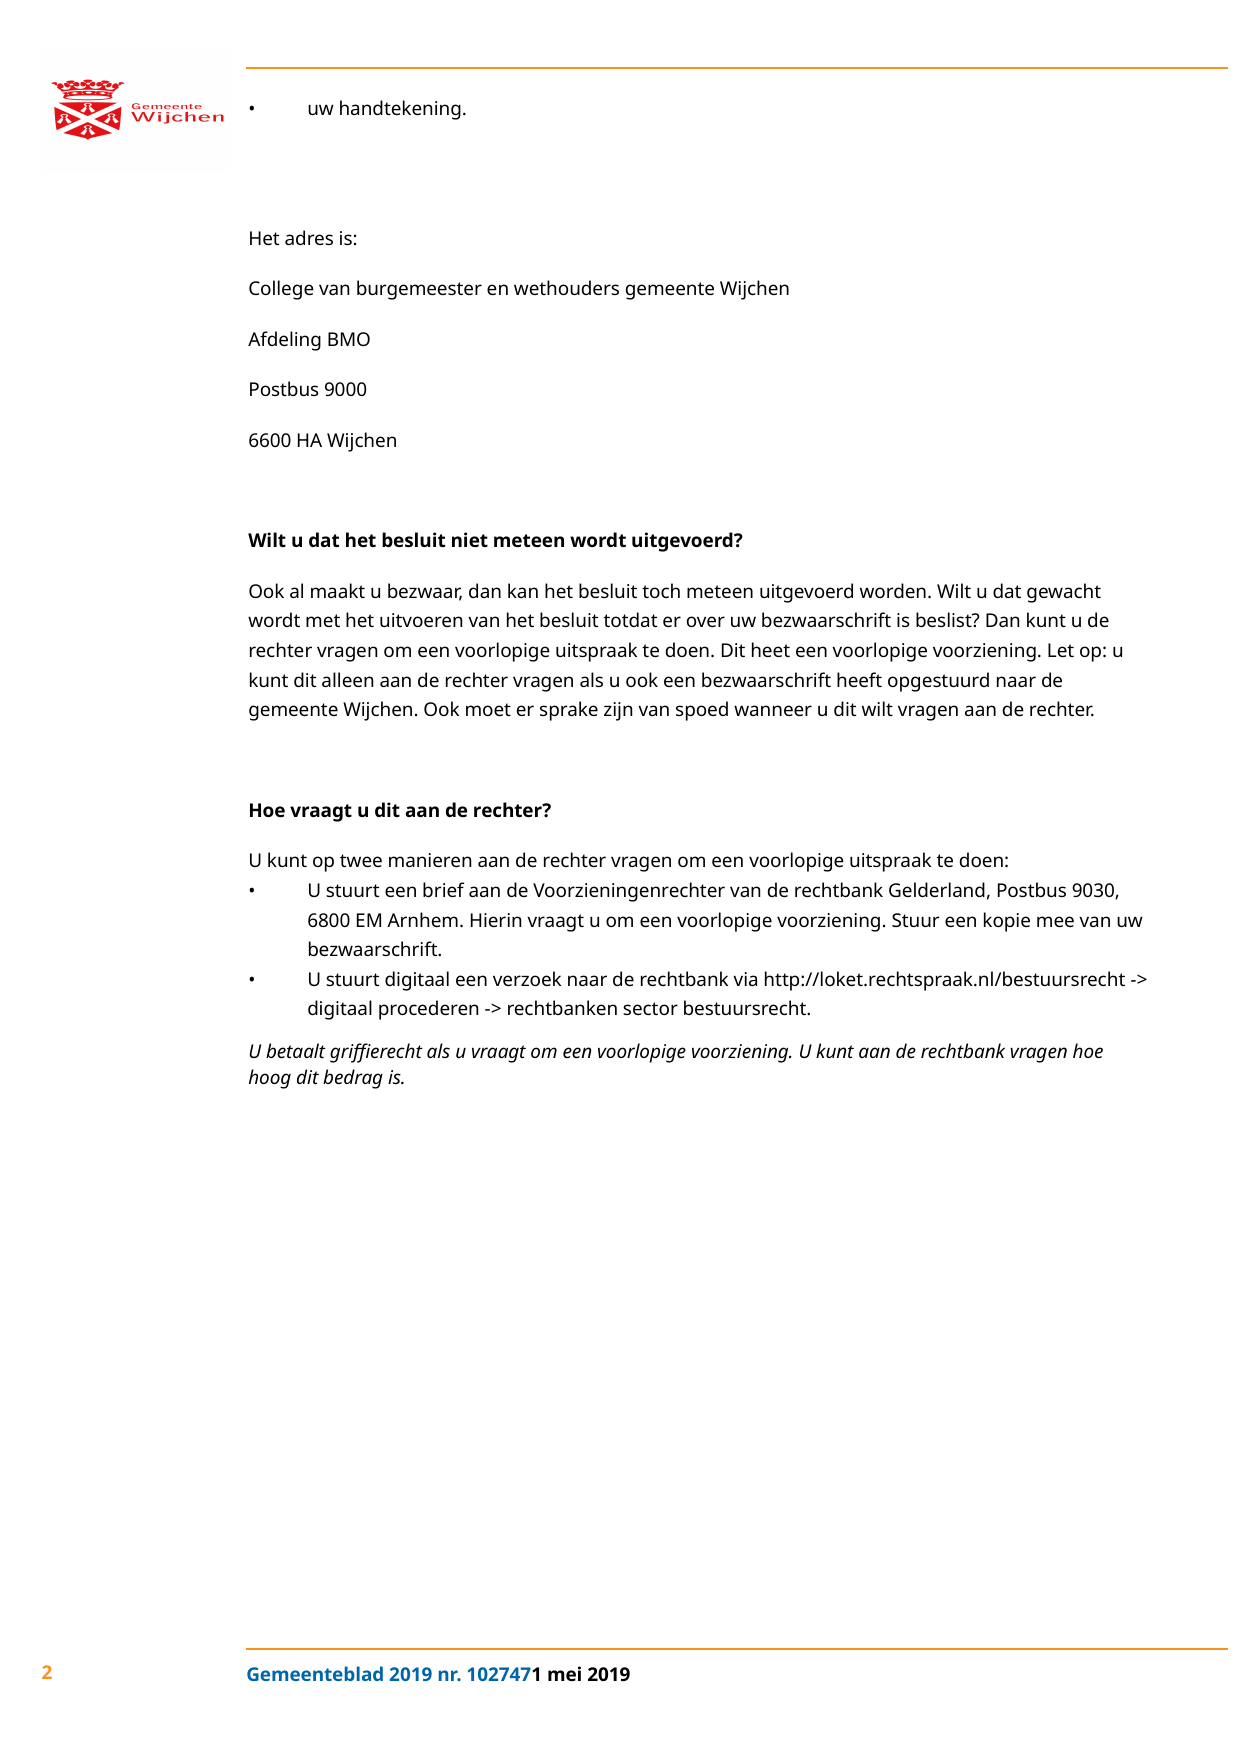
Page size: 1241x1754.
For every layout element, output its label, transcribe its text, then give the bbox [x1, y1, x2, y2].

text College van burgemeester en wethouders gemeente Wijchen [248, 276, 1152, 301]
list U stuurt een brief aan de Voorzieningenrechter van de rechtbank Gelderland, Postbus 9030, 6800 EM Arnhem. Hierin vraagt u om een voorlopige voorziening. Stuur een kopie mee van uw bezwaarschrift. [248, 877, 1152, 962]
text Hoe vraagt u dit aan de rechter? [248, 797, 1152, 823]
text 6600 HA Wijchen [248, 427, 1152, 453]
text Ook al maakt u bezwaar, dan kan het besluit toch meteen uitgevoerd worden. Wilt u dat gewacht wordt met het uitvoeren van het besluit totdat er over uw bezwaarschrift is beslist? Dan kunt u de rechter vragen om een voorlopige uitspraak te doen. Dit heet een voorlopige voorziening. Let op: u kunt dit alleen aan de rechter vragen als u ook een bezwaarschrift heeft opgestuurd naar de gemeente Wijchen. Ook moet er sprake zijn van spoed wanneer u dit wilt vragen aan de rechter. [248, 578, 1152, 722]
list U stuurt digitaal een verzoek naar de rechtbank via http://loket.rechtspraak.nl/bestuursrecht -> digitaal procederen -> rechtbanken sector bestuursrecht. [248, 966, 1152, 1021]
list uw handtekening. [248, 95, 1152, 121]
text Het adres is: [248, 225, 1152, 251]
text Wilt u dat het besluit niet meteen wordt uitgevoerd? [248, 528, 1152, 553]
text U betaalt griffierecht als u vraagt om een voorlopige voorziening. U kunt aan de rechtbank vragen hoe hoog dit bedrag is. [248, 1039, 1152, 1090]
text U kunt op twee manieren aan de rechter vragen om een voorlopige uitspraak te doen: [248, 848, 1152, 873]
picture [41, 47, 231, 172]
text Postbus 9000 [248, 376, 1152, 402]
text Afdeling BMO [248, 326, 1152, 352]
